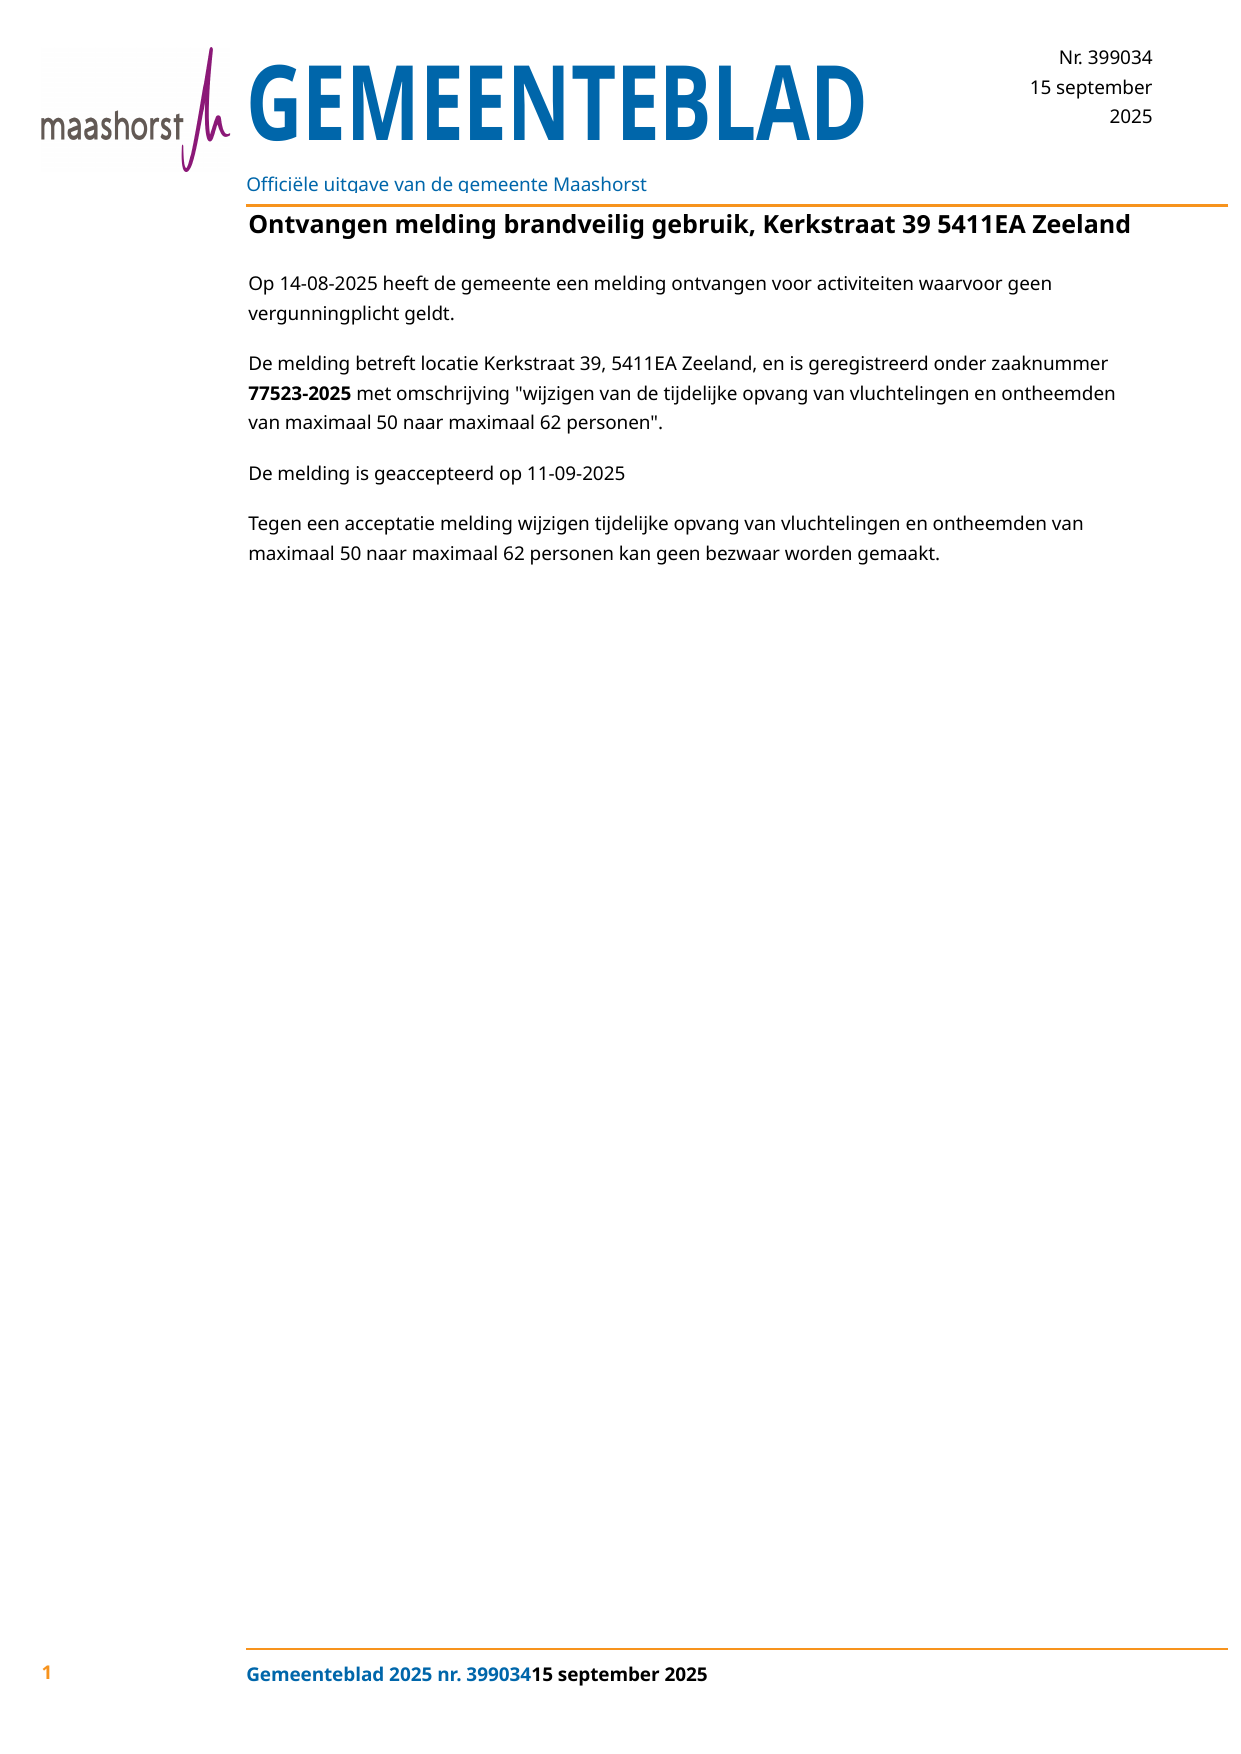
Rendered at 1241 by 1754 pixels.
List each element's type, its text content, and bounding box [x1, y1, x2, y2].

picture [41, 47, 231, 172]
text Op 14-08-2025 heeft de gemeente een melding ontvangen voor activiteiten waarvoor geen vergunningplicht geldt. [248, 270, 1152, 326]
text De melding betreft locatie Kerkstraat 39, 5411EA Zeeland, en is geregistreerd onder zaaknummer 77523-2025 met omschrijving "wijzigen van de tijdelijke opvang van vluchtelingen en ontheemden van maximaal 50 naar maximaal 62 personen". [248, 350, 1152, 435]
text Ontvangen melding brandveilig gebruik, Kerkstraat 39 5411EA Zeeland [248, 207, 1152, 241]
text De melding is geaccepteerd op 11-09-2025 [248, 460, 1152, 486]
text Tegen een acceptatie melding wijzigen tijdelijke opvang van vluchtelingen en ontheemden van maximaal 50 naar maximaal 62 personen kan geen bezwaar worden gemaakt. [248, 510, 1152, 566]
